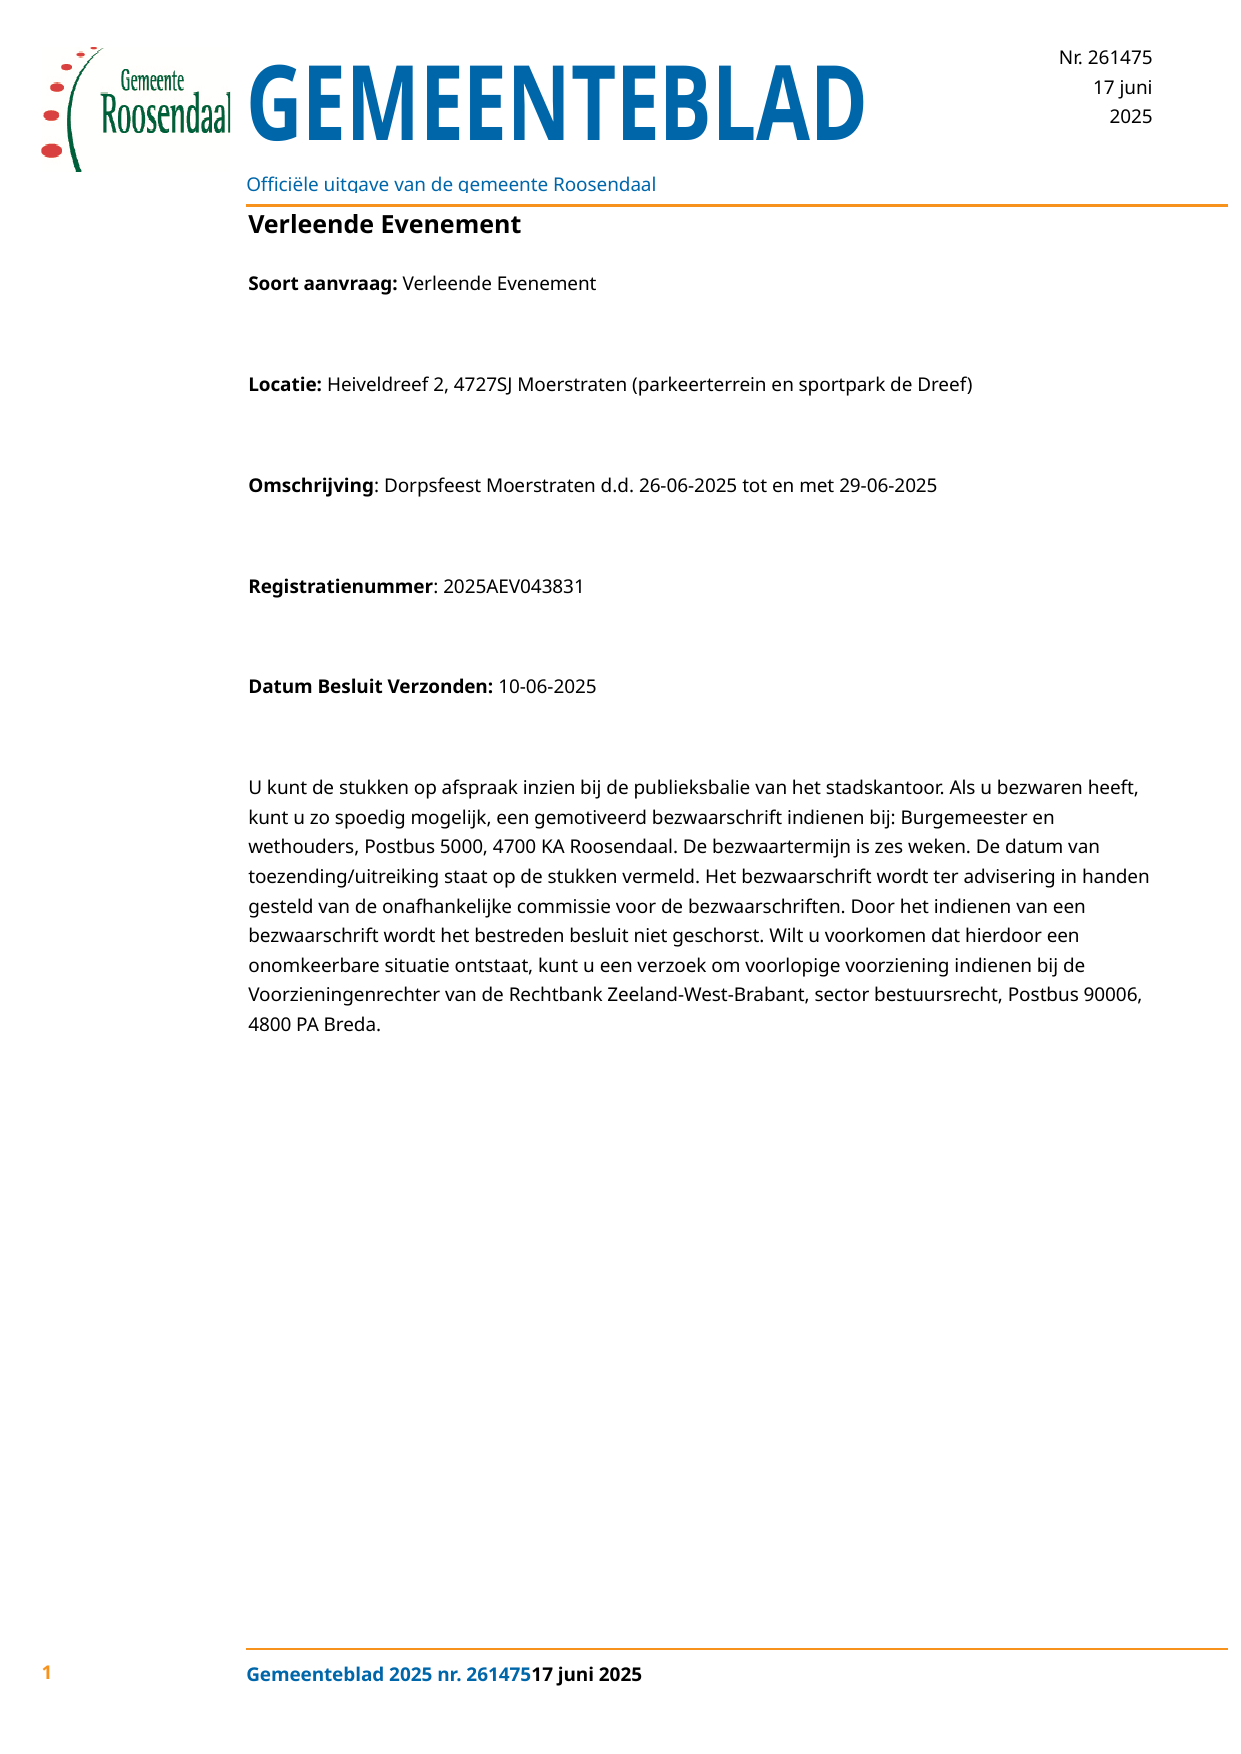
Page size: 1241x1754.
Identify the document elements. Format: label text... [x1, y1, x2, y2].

text Omschrijving: Dorpsfeest Moerstraten d.d. 26-06-2025 tot en met 29-06-2025 [248, 472, 1152, 498]
text Registratienummer: 2025AEV043831 [248, 573, 1152, 598]
text Locatie: Heiveldreef 2, 4727SJ Moerstraten (parkeerterrein en sportpark de Dreef) [248, 371, 1152, 397]
text Verleende Evenement [248, 207, 1152, 241]
text Soort aanvraag: Verleende Evenement [248, 270, 1152, 296]
text Datum Besluit Verzonden: 10-06-2025 [248, 674, 1152, 699]
picture [41, 47, 231, 172]
text U kunt de stukken op afspraak inzien bij de publieksbalie van het stadskantoor. Als u bezwaren heeft, kunt u zo spoedig mogelijk, een gemotiveerd bezwaarschrift indienen bij: Burgemeester en wethouders, Postbus 5000, 4700 KA Roosendaal. De bezwaartermijn is zes weken. De datum van toezending/uitreiking staat op de stukken vermeld. Het bezwaarschrift wordt ter advisering in handen gesteld van de onafhankelijke commissie voor de bezwaarschriften. Door het indienen van een bezwaarschrift wordt het bestreden besluit niet geschorst. Wilt u voorkomen dat hierdoor een onomkeerbare situatie ontstaat, kunt u een verzoek om voorlopige voorziening indienen bij de Voorzieningenrechter van de Rechtbank Zeeland-West-Brabant, sector bestuursrecht, Postbus 90006, 4800 PA Breda. [248, 774, 1152, 1037]
